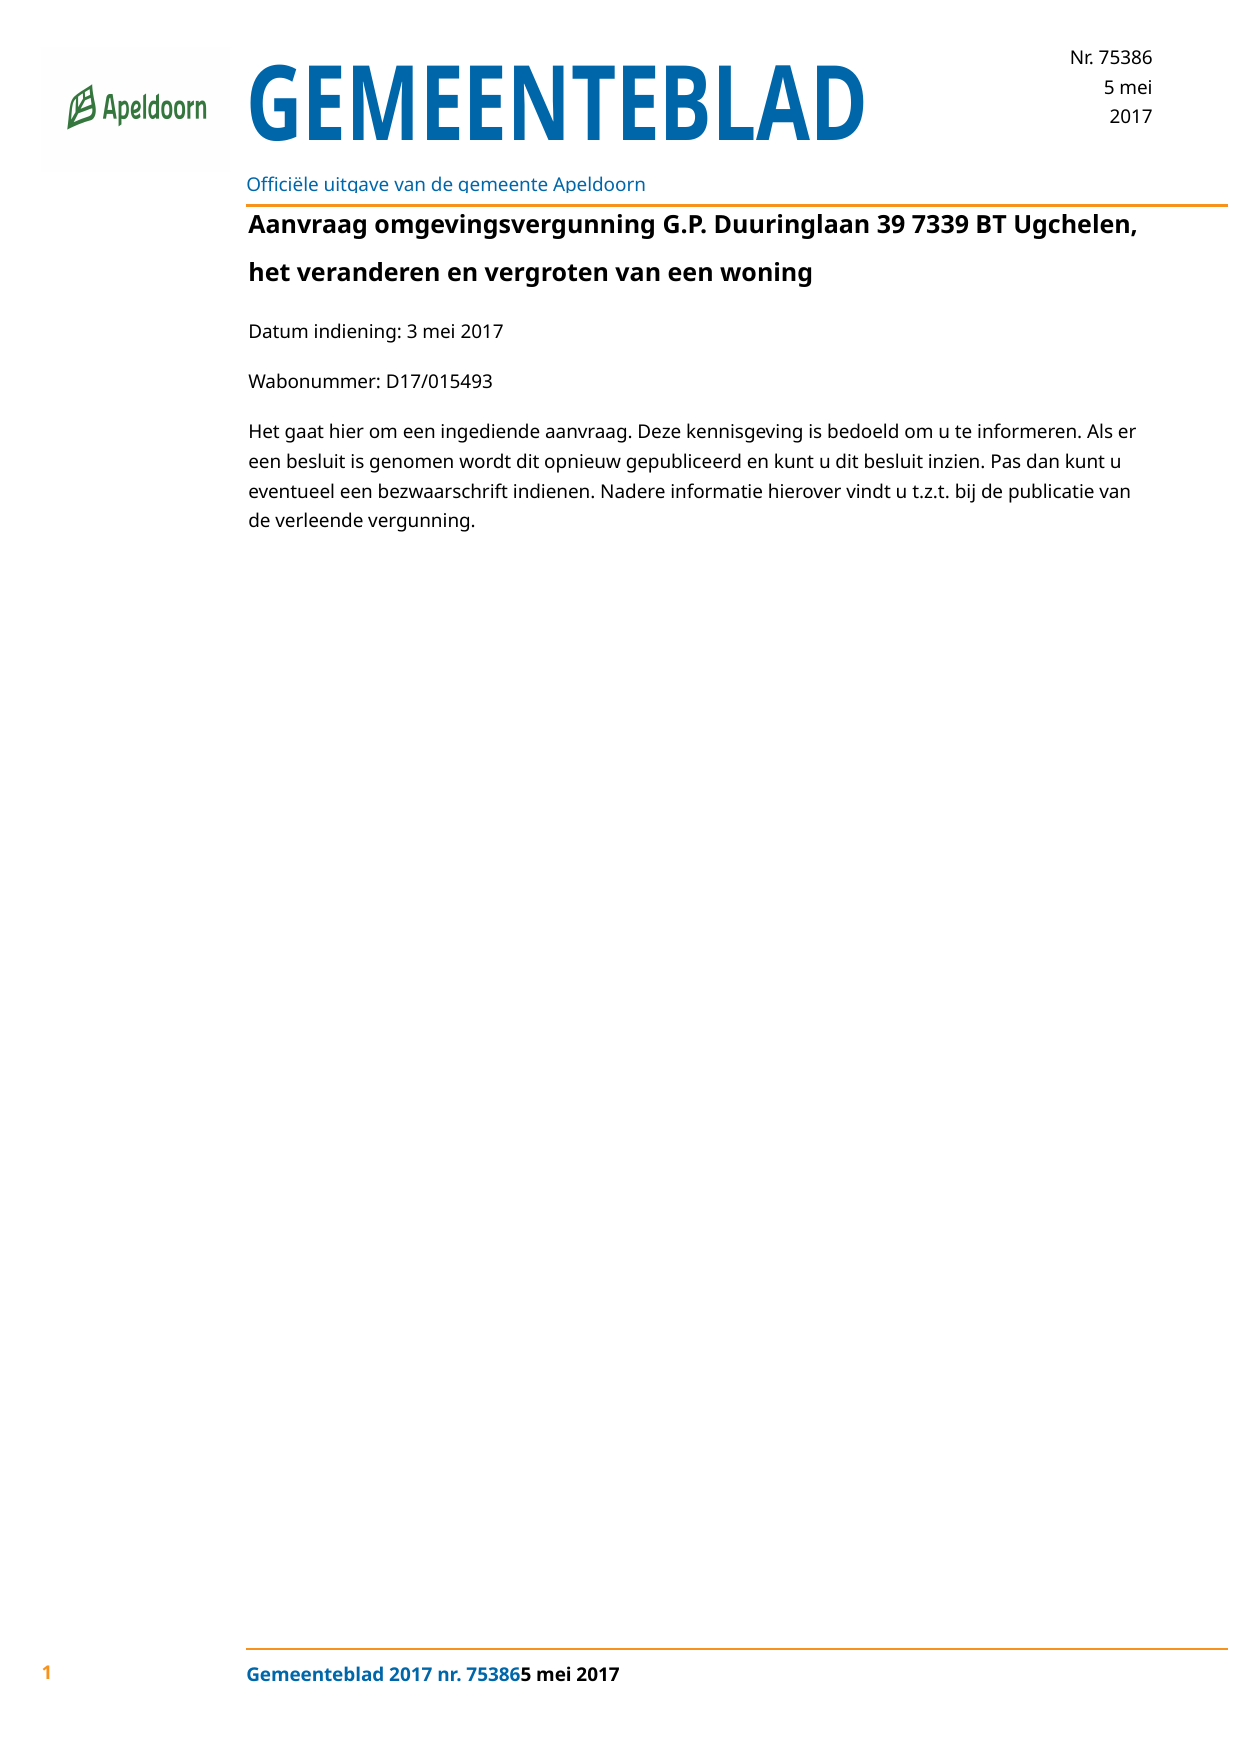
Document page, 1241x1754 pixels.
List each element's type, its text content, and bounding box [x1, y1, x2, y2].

text Aanvraag omgevingsvergunning G.P. Duuringlaan 39 7339 BT Ugchelen, het veranderen en vergroten van een woning [248, 207, 1152, 288]
picture [41, 47, 231, 172]
text Wabonummer: D17/015493 [248, 368, 1152, 394]
text Het gaat hier om een ingediende aanvraag. Deze kennisgeving is bedoeld om u te informeren. Als er een besluit is genomen wordt dit opnieuw gepubliceerd en kunt u dit besluit inzien. Pas dan kunt u eventueel een bezwaarschrift indienen. Nadere informatie hierover vindt u t.z.t. bij de publicatie van de verleende vergunning. [248, 419, 1152, 533]
text Datum indiening: 3 mei 2017 [248, 318, 1152, 344]
